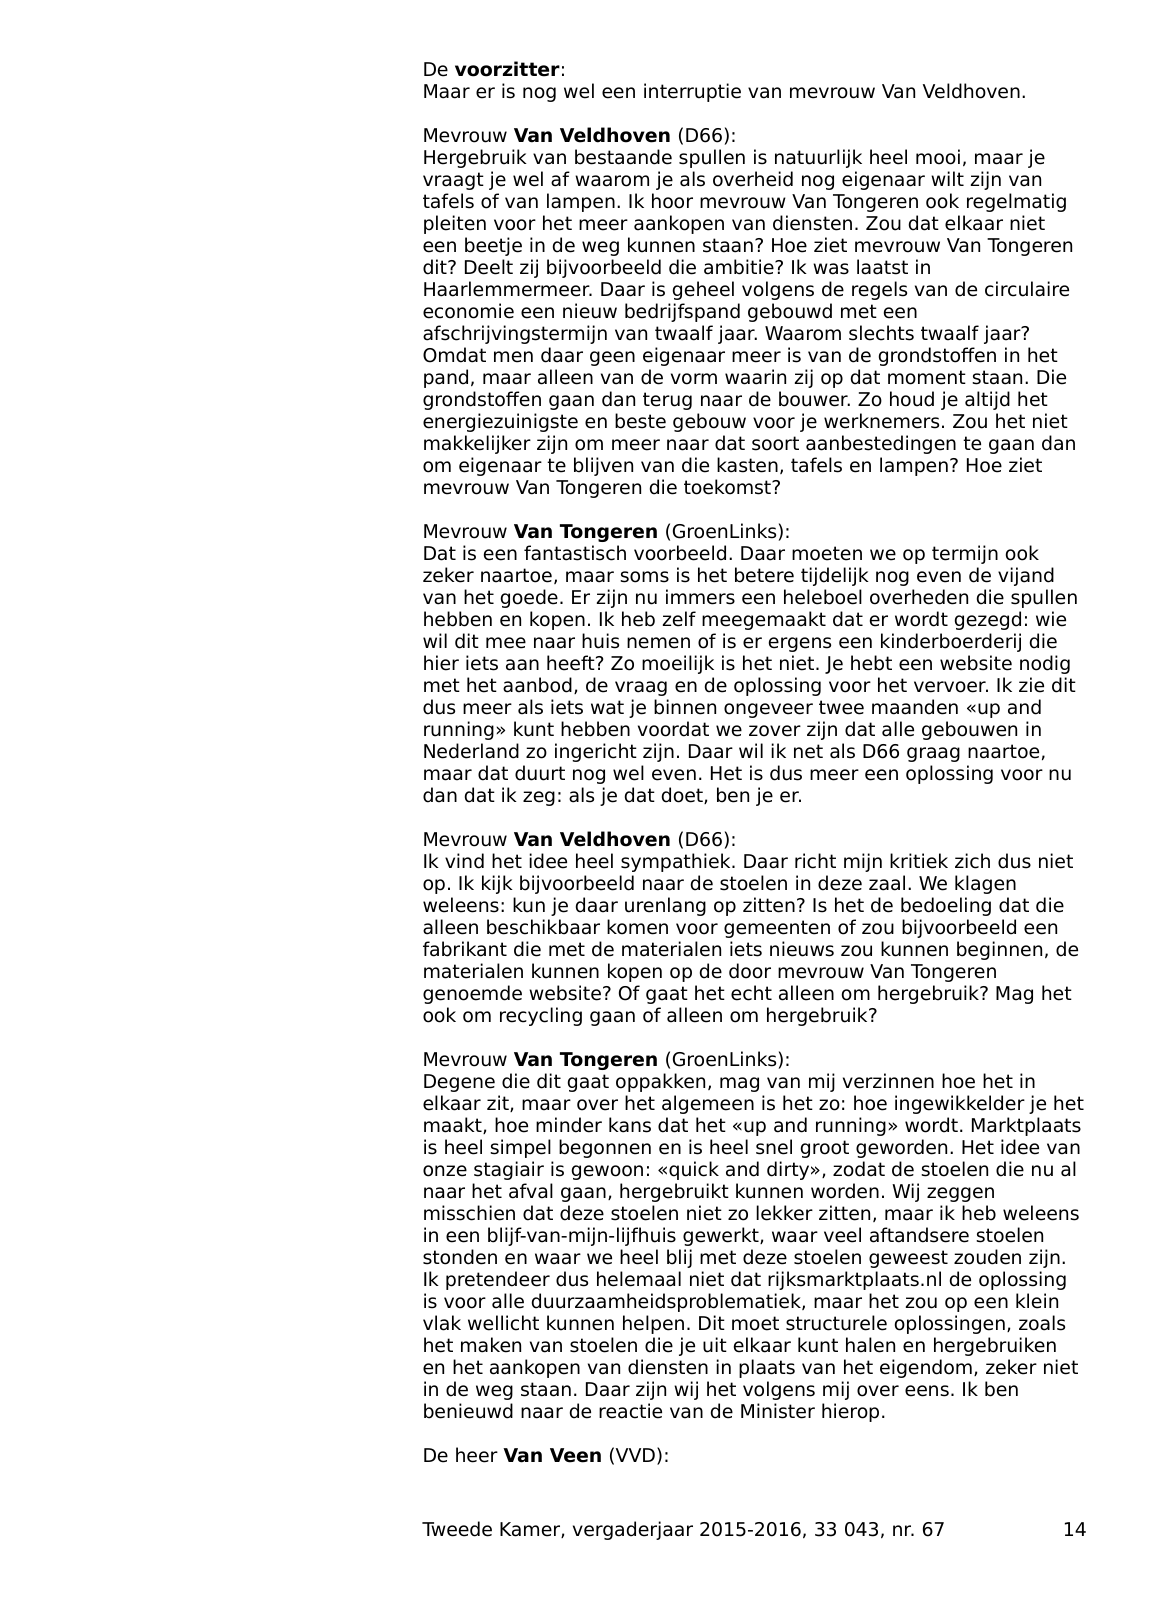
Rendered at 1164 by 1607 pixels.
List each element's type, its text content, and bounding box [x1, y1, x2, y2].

text Maar er is nog wel een interruptie van mevrouw Van Veldhoven. [422, 81, 1087, 103]
text Degene die dit gaat oppakken, mag van mij verzinnen hoe het in elkaar zit, maar over het algemeen is het zo: hoe ingewikkelder je het maakt, hoe minder kans dat het «up and running» wordt. Marktplaats is heel simpel begonnen en is heel snel groot geworden. Het idee van onze stagiair is gewoon: «quick and dirty», zodat de stoelen die nu al naar het afval gaan, hergebruikt kunnen worden. Wij zeggen misschien dat deze stoelen niet zo lekker zitten, maar ik heb weleens in een blijf-van-mijn-lijfhuis gewerkt, waar veel aftandsere stoelen stonden en waar we heel blij met deze stoelen geweest zouden zijn. Ik pretendeer dus helemaal niet dat rijksmarktplaats.nl de oplossing is voor alle duurzaamheidsproblematiek, maar het zou op een klein vlak wellicht kunnen helpen. Dit moet structurele oplossingen, zoals het maken van stoelen die je uit elkaar kunt halen en hergebruiken en het aankopen van diensten in plaats van het eigendom, zeker niet in de weg staan. Daar zijn wij het volgens mij over eens. Ik ben benieuwd naar de reactie van de Minister hierop. [422, 1071, 1087, 1423]
text De heer Van Veen (VVD): [422, 1445, 1087, 1467]
text Dat is een fantastisch voorbeeld. Daar moeten we op termijn ook zeker naartoe, maar soms is het betere tijdelijk nog even de vijand van het goede. Er zijn nu immers een heleboel overheden die spullen hebben en kopen. Ik heb zelf meegemaakt dat er wordt gezegd: wie wil dit mee naar huis nemen of is er ergens een kinderboerderij die hier iets aan heeft? Zo moeilijk is het niet. Je hebt een website nodig met het aanbod, de vraag en de oplossing voor het vervoer. Ik zie dit dus meer als iets wat je binnen ongeveer twee maanden «up and running» kunt hebben voordat we zover zijn dat alle gebouwen in Nederland zo ingericht zijn. Daar wil ik net als D66 graag naartoe, maar dat duurt nog wel even. Het is dus meer een oplossing voor nu dan dat ik zeg: als je dat doet, ben je er. [422, 543, 1087, 807]
text Ik vind het idee heel sympathiek. Daar richt mijn kritiek zich dus niet op. Ik kijk bijvoorbeeld naar de stoelen in deze zaal. We klagen weleens: kun je daar urenlang op zitten? Is het de bedoeling dat die alleen beschikbaar komen voor gemeenten of zou bijvoorbeeld een fabrikant die met de materialen iets nieuws zou kunnen beginnen, de materialen kunnen kopen op de door mevrouw Van Tongeren genoemde website? Of gaat het echt alleen om hergebruik? Mag het ook om recycling gaan of alleen om hergebruik? [422, 851, 1087, 1027]
text De voorzitter: [422, 59, 1087, 81]
text Mevrouw Van Veldhoven (D66): [422, 829, 1087, 851]
text Mevrouw Van Tongeren (GroenLinks): [422, 521, 1087, 543]
text Hergebruik van bestaande spullen is natuurlijk heel mooi, maar je vraagt je wel af waarom je als overheid nog eigenaar wilt zijn van tafels of van lampen. Ik hoor mevrouw Van Tongeren ook regelmatig pleiten voor het meer aankopen van diensten. Zou dat elkaar niet een beetje in de weg kunnen staan? Hoe ziet mevrouw Van Tongeren dit? Deelt zij bijvoorbeeld die ambitie? Ik was laatst in Haarlemmermeer. Daar is geheel volgens de regels van de circulaire economie een nieuw bedrijfspand gebouwd met een afschrijvingstermijn van twaalf jaar. Waarom slechts twaalf jaar? Omdat men daar geen eigenaar meer is van de grondstoffen in het pand, maar alleen van de vorm waarin zij op dat moment staan. Die grondstoffen gaan dan terug naar de bouwer. Zo houd je altijd het energiezuinigste en beste gebouw voor je werknemers. Zou het niet makkelijker zijn om meer naar dat soort aanbestedingen te gaan dan om eigenaar te blijven van die kasten, tafels en lampen? Hoe ziet mevrouw Van Tongeren die toekomst? [422, 147, 1087, 499]
text Mevrouw Van Veldhoven (D66): [422, 125, 1087, 147]
text Mevrouw Van Tongeren (GroenLinks): [422, 1049, 1087, 1071]
